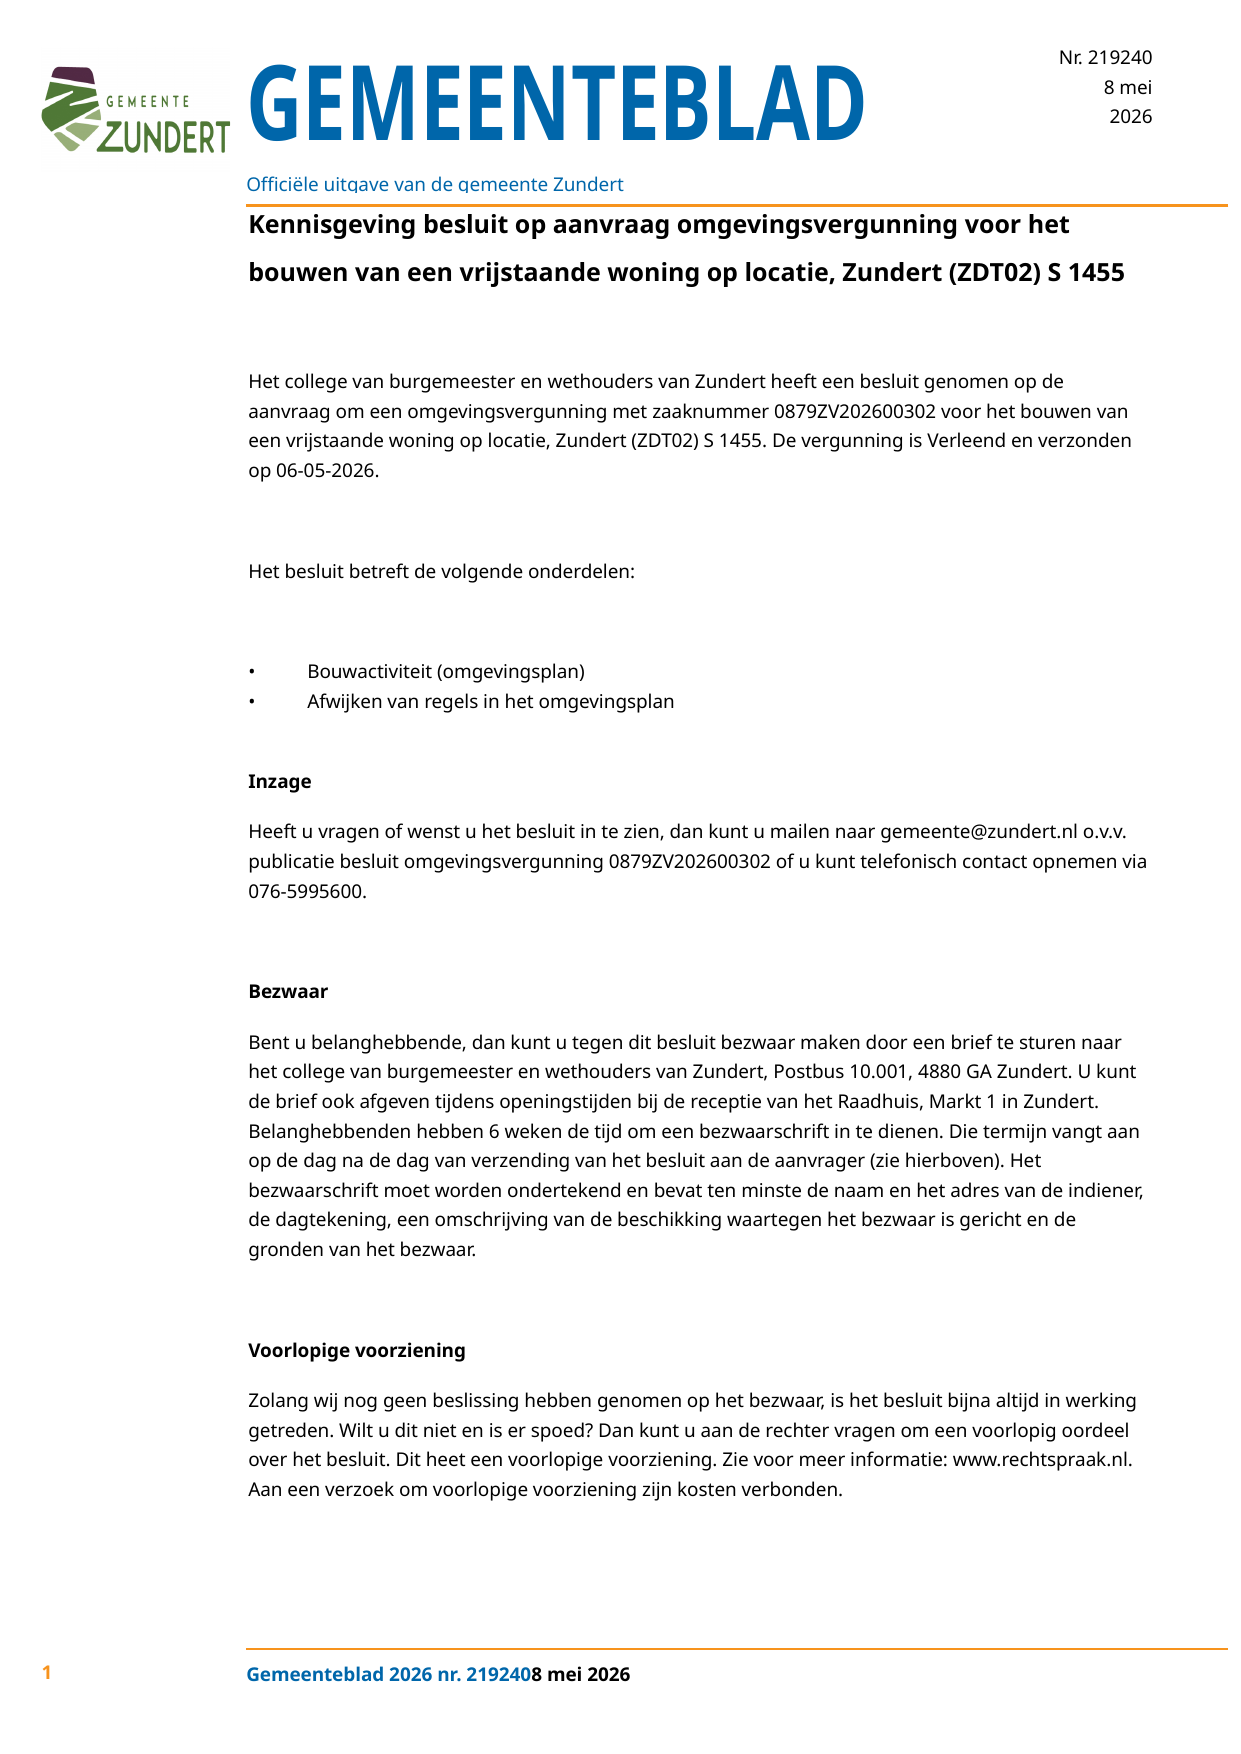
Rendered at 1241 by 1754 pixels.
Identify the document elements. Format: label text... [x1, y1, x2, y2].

picture [41, 47, 231, 172]
text Bent u belanghebbende, dan kunt u tegen dit besluit bezwaar maken door een brief te sturen naar het college van burgemeester en wethouders van Zundert, Postbus 10.001, 4880 GA Zundert. U kunt de brief ook afgeven tijdens openingstijden bij de receptie van het Raadhuis, Markt 1 in Zundert. Belanghebbenden hebben 6 weken de tijd om een bezwaarschrift in te dienen. Die termijn vangt aan op de dag na de dag van verzending van het besluit aan de aanvrager (zie hierboven). Het bezwaarschrift moet worden ondertekend en bevat ten minste de naam en het adres van de indiener, de dagtekening, een omschrijving van de beschikking waartegen het bezwaar is gericht en de gronden van het bezwaar. [248, 1029, 1152, 1262]
text Zolang wij nog geen beslissing hebben genomen op het bezwaar, is het besluit bijna altijd in werking getreden. Wilt u dit niet en is er spoed? Dan kunt u aan de rechter vragen om een voorlopig oordeel over het besluit. Dit heet een voorlopige voorziening. Zie voor meer informatie: www.rechtspraak.nl. Aan een verzoek om voorlopige voorziening zijn kosten verbonden. [248, 1387, 1152, 1502]
text Het besluit betreft de volgende onderdelen: [248, 558, 1152, 584]
text Bezwaar [248, 979, 1152, 1004]
list Afwijken van regels in het omgevingsplan [248, 688, 1152, 714]
text Heeft u vragen of wenst u het besluit in te zien, dan kunt u mailen naar gemeente@zundert.nl o.v.v. publicatie besluit omgevingsvergunning 0879ZV202600302 of u kunt telefonisch contact opnemen via 076-5995600. [248, 819, 1152, 904]
text Inzage [248, 768, 1152, 794]
list Bouwactiviteit (omgevingsplan) [248, 659, 1152, 684]
text Het college van burgemeester en wethouders van Zundert heeft een besluit genomen op de aanvraag om een omgevingsvergunning met zaaknummer 0879ZV202600302 voor het bouwen van een vrijstaande woning op locatie, Zundert (ZDT02) S 1455. De vergunning is Verleend en verzonden op 06-05-2026. [248, 368, 1152, 483]
text Kennisgeving besluit op aanvraag omgevingsvergunning voor het bouwen van een vrijstaande woning op locatie, Zundert (ZDT02) S 1455 [248, 207, 1152, 288]
text Voorlopige voorziening [248, 1337, 1152, 1363]
